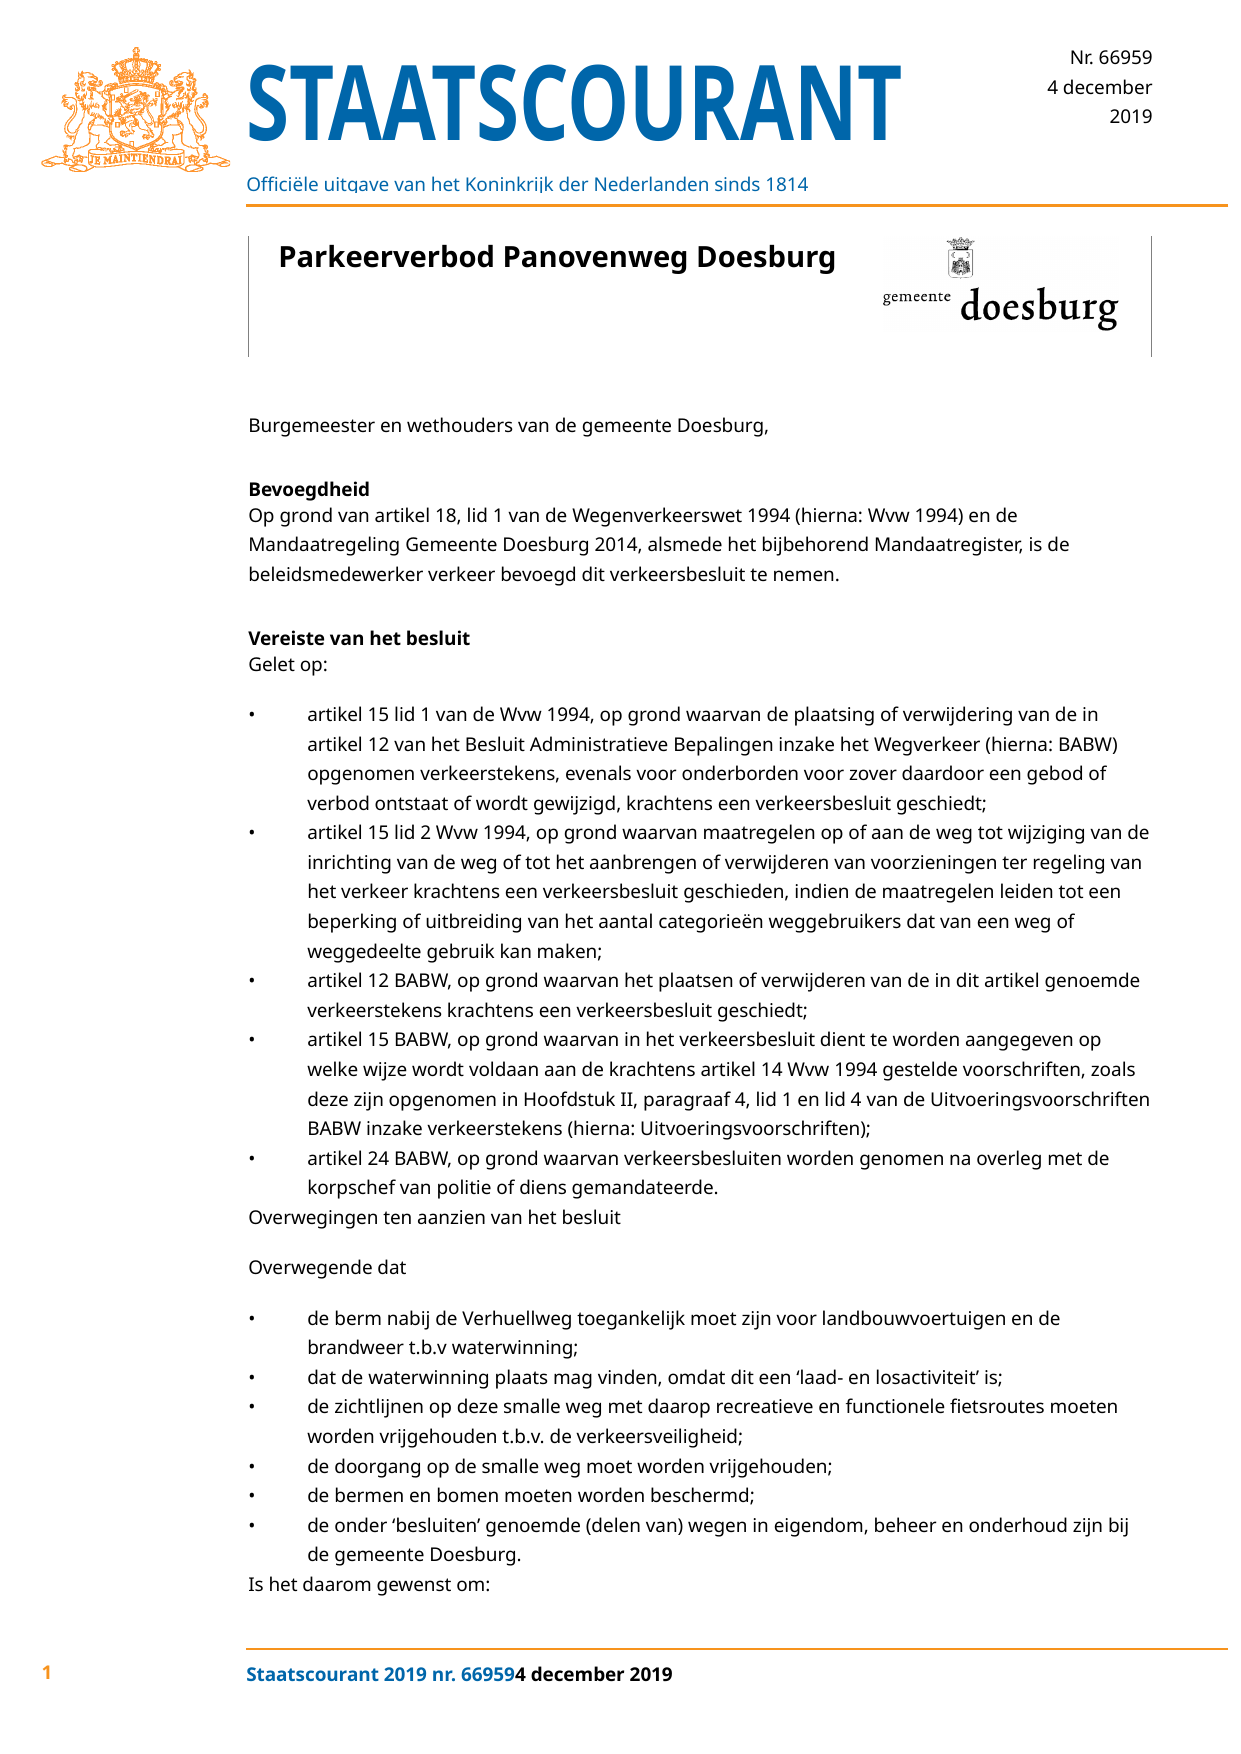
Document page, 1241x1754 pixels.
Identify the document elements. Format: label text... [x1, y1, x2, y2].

text Burgemeester en wethouders van de gemeente Doesburg, [248, 412, 1152, 438]
text Overwegende dat [248, 1254, 1152, 1280]
list artikel 15 BABW, op grond waarvan in het verkeersbesluit dient te worden aangegeven op welke wijze wordt voldaan aan de krachtens artikel 14 Wvw 1994 gestelde voorschriften, zoals deze zijn opgenomen in Hoofdstuk II, paragraaf 4, lid 1 en lid 4 van de Uitvoeringsvoorschriften BABW inzake verkeerstekens (hierna: Uitvoeringsvoorschriften); [248, 1027, 1152, 1141]
list artikel 24 BABW, op grond waarvan verkeersbesluiten worden genomen na overleg met de korpschef van politie of diens gemandateerde. [248, 1145, 1152, 1200]
text Op grond van artikel 18, lid 1 van de Wegenverkeerswet 1994 (hierna: Wvw 1994) en de Mandaatregeling Gemeente Doesburg 2014, alsmede het bijbehorend Mandaatregister, is de beleidsmedewerker verkeer bevoegd dit verkeersbesluit te nemen. [248, 502, 1152, 587]
list artikel 12 BABW, op grond waarvan het plaatsen of verwijderen van de in dit artikel genoemde verkeerstekens krachtens een verkeersbesluit geschiedt; [248, 967, 1152, 1023]
text Bevoegdheid [248, 476, 1152, 502]
text Overwegingen ten aanzien van het besluit [248, 1204, 1152, 1230]
text Is het daarom gewenst om: [248, 1571, 1152, 1597]
list de zichtlijnen op deze smalle weg met daarop recreatieve en functionele fietsroutes moeten worden vrijgehouden t.b.v. de verkeersveiligheid; [248, 1394, 1152, 1449]
list de doorgang op de smalle weg moet worden vrijgehouden; [248, 1453, 1152, 1479]
picture [41, 47, 231, 172]
list artikel 15 lid 1 van de Wvw 1994, op grond waarvan de plaatsing of verwijdering van de in artikel 12 van het Besluit Administratieve Bepalingen inzake het Wegverkeer (hierna: BABW) opgenomen verkeerstekens, evenals voor onderborden voor zover daardoor een gebod of verbod ontstaat of wordt gewijzigd, krachtens een verkeersbesluit geschiedt; [248, 701, 1152, 816]
table_header Parkeerverbod Panovenweg Doesburg [249, 236, 850, 357]
text Gelet op: [248, 651, 1152, 677]
list dat de waterwinning plaats mag vinden, omdat dit een ‘laad- en losactiviteit’ is; [248, 1364, 1152, 1390]
list de berm nabij de Verhuellweg toegankelijk moet zijn voor landbouwvoertuigen en de brandweer t.b.v waterwinning; [248, 1305, 1152, 1360]
list de onder ‘besluiten’ genoemde (delen van) wegen in eigendom, beheer en onderhoud zijn bij de gemeente Doesburg. [248, 1512, 1152, 1567]
text Vereiste van het besluit [248, 625, 1152, 651]
list artikel 15 lid 2 Wvw 1994, op grond waarvan maatregelen op of aan de weg tot wijziging van de inrichting van de weg of tot het aanbrengen of verwijderen van voorzieningen ter regeling van het verkeer krachtens een verkeersbesluit geschieden, indien de maatregelen leiden tot een beperking of uitbreiding van het aantal categorieën weggebruikers dat van een weg of weggedeelte gebruik kan maken; [248, 819, 1152, 964]
list de bermen en bomen moeten worden beschermd; [248, 1482, 1152, 1508]
picture [882, 236, 1119, 332]
table_header [850, 236, 1151, 357]
